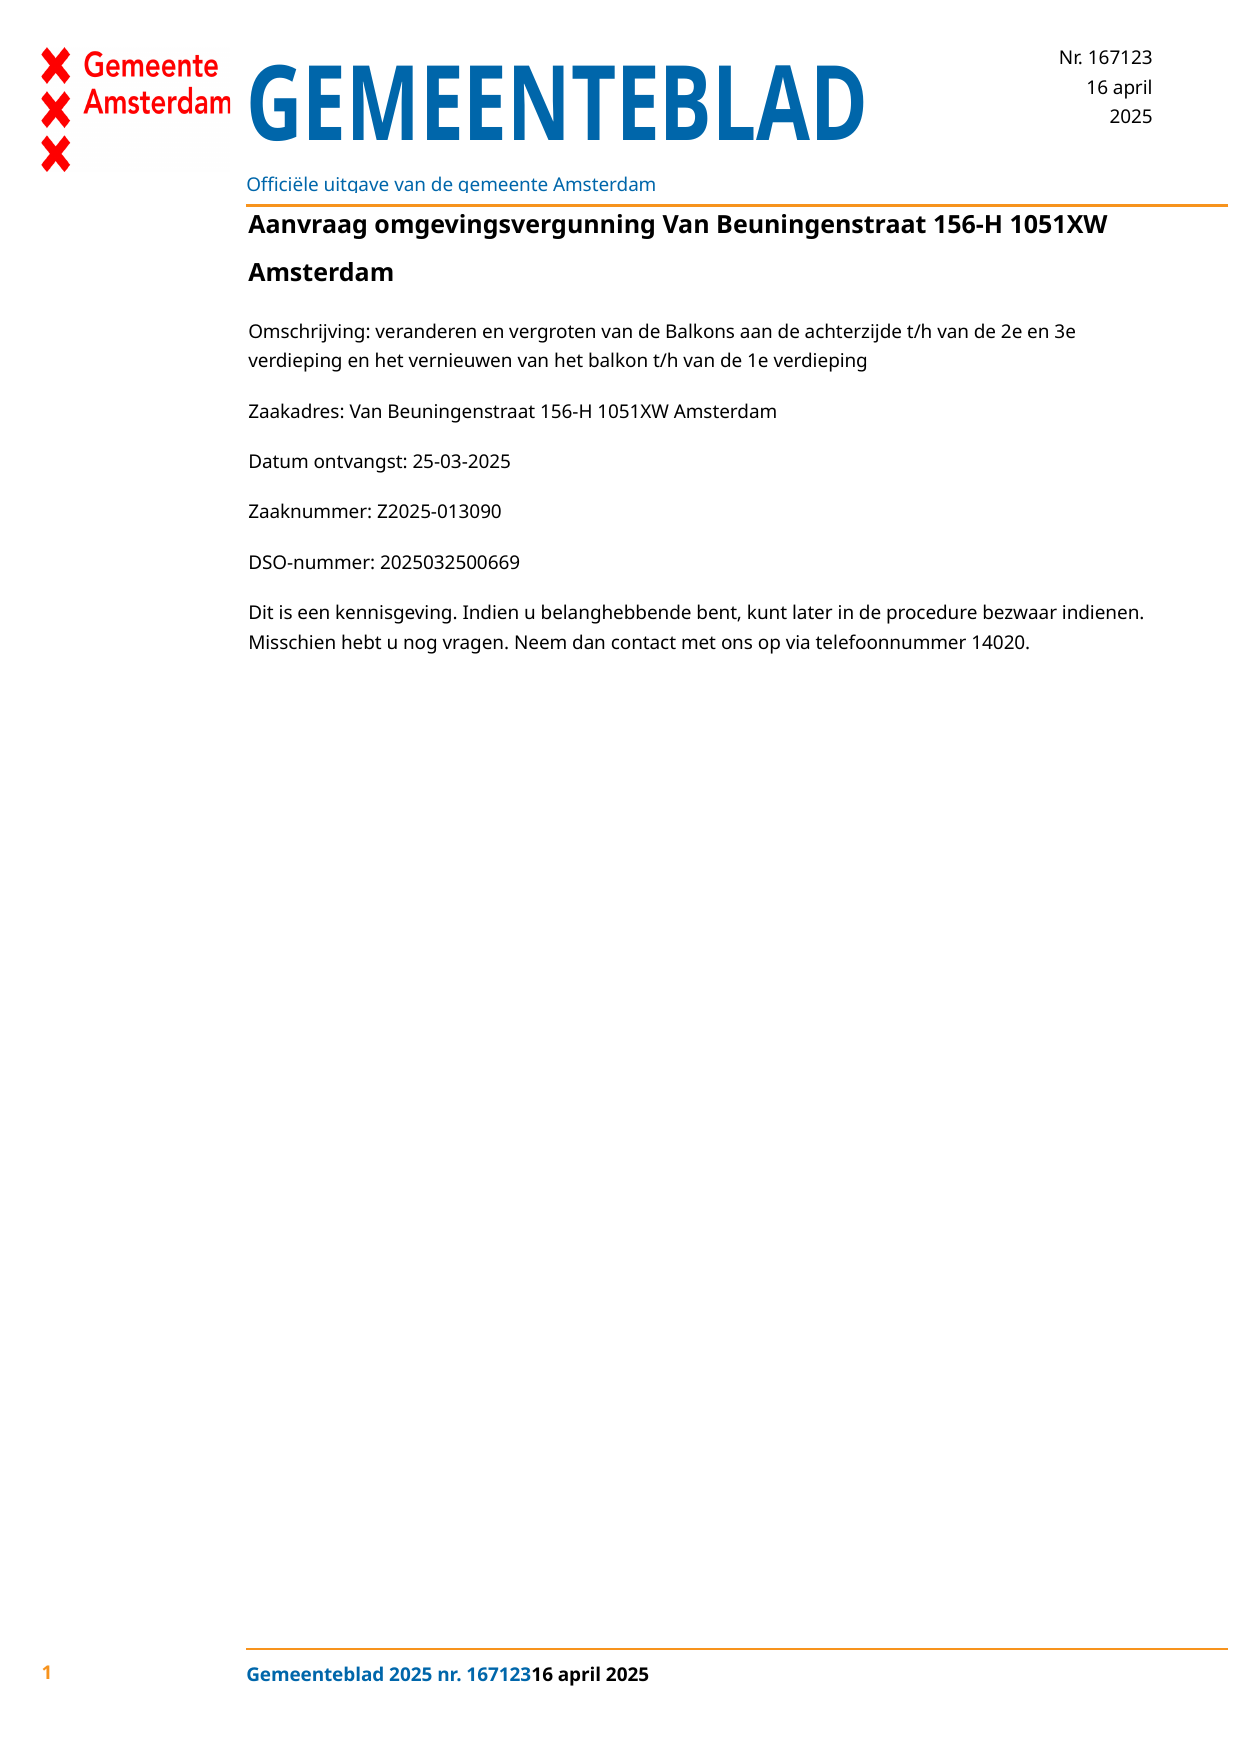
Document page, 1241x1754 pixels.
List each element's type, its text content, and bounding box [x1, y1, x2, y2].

text Omschrijving: veranderen en vergroten van de Balkons aan de achterzijde t/h van de 2e en 3e verdieping en het vernieuwen van het balkon t/h van de 1e verdieping [248, 318, 1152, 373]
text Dit is een kennisgeving. Indien u belanghebbende bent, kunt later in de procedure bezwaar indienen. Misschien hebt u nog vragen. Neem dan contact met ons op via telefoonnummer 14020. [248, 599, 1152, 655]
text DSO-nummer: 2025032500669 [248, 549, 1152, 575]
text Zaaknummer: Z2025-013090 [248, 499, 1152, 524]
text Datum ontvangst: 25-03-2025 [248, 448, 1152, 474]
text Aanvraag omgevingsvergunning Van Beuningenstraat 156-H 1051XW Amsterdam [248, 207, 1152, 288]
picture [41, 47, 231, 172]
text Zaakadres: Van Beuningenstraat 156-H 1051XW Amsterdam [248, 398, 1152, 424]
